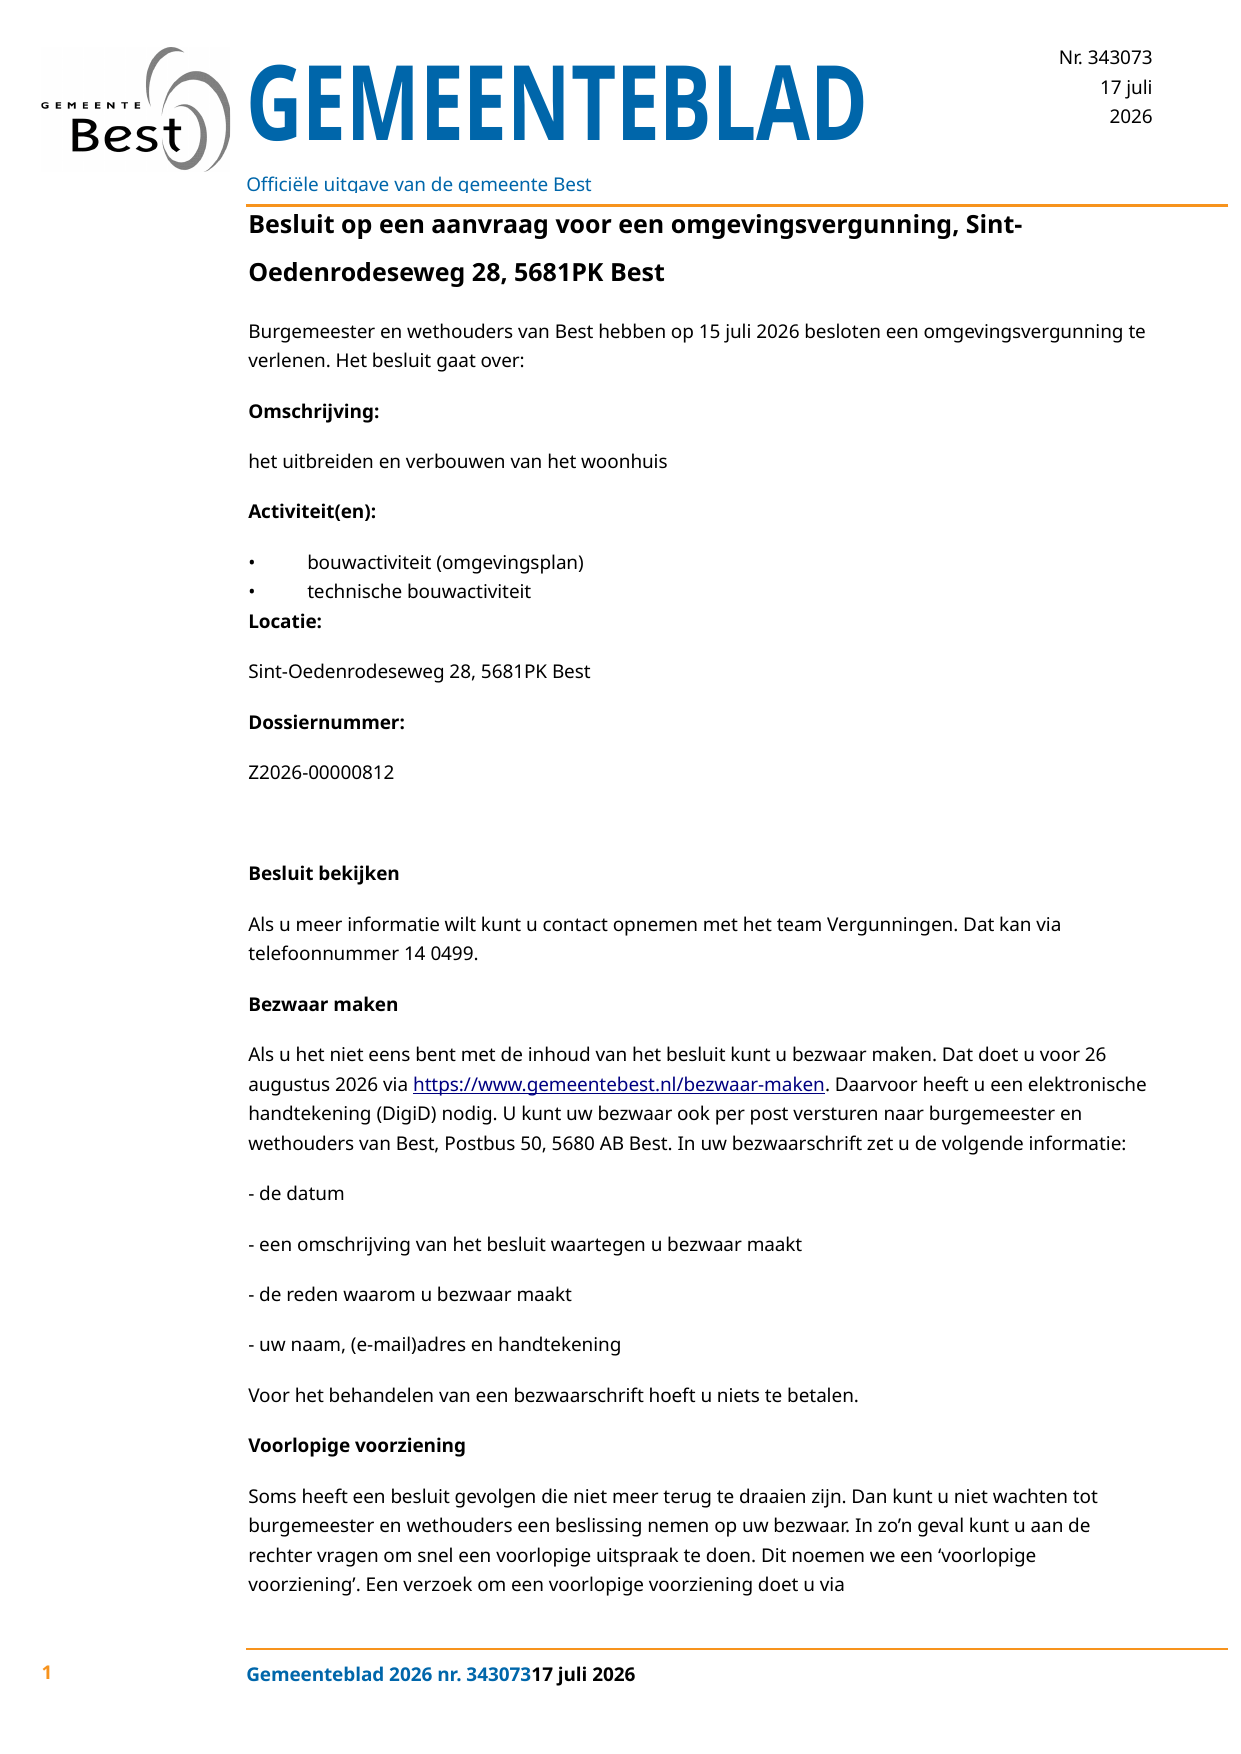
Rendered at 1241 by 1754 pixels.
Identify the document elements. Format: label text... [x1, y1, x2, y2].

text Burgemeester en wethouders van Best hebben op 15 juli 2026 besloten een omgevingsvergunning te verlenen. Het besluit gaat over: [248, 318, 1152, 373]
text Z2026-00000812 [248, 759, 1152, 785]
text het uitbreiden en verbouwen van het woonhuis [248, 448, 1152, 474]
text Bezwaar maken [248, 991, 1152, 1017]
text - de datum [248, 1180, 1152, 1206]
text - de reden waarom u bezwaar maakt [248, 1281, 1152, 1307]
text - een omschrijving van het besluit waartegen u bezwaar maakt [248, 1231, 1152, 1257]
picture [41, 47, 231, 172]
text Besluit bekijken [248, 860, 1152, 886]
text - uw naam, (e-mail)adres en handtekening [248, 1332, 1152, 1357]
text Locatie: [248, 608, 1152, 634]
text Activiteit(en): [248, 499, 1152, 524]
text Omschrijving: [248, 398, 1152, 424]
text Als u meer informatie wilt kunt u contact opnemen met het team Vergunningen. Dat kan via telefoonnummer 14 0499. [248, 911, 1152, 966]
text Soms heeft een besluit gevolgen die niet meer terug te draaien zijn. Dan kunt u niet wachten tot burgemeester en wethouders een beslissing nemen op uw bezwaar. In zo’n geval kunt u aan de rechter vragen om snel een voorlopige uitspraak te doen. Dit noemen we een ‘voorlopige voorziening’. Een verzoek om een voorlopige voorziening doet u via [248, 1483, 1152, 1597]
text Besluit op een aanvraag voor een omgevingsvergunning, Sint-Oedenrodeseweg 28, 5681PK Best [248, 207, 1152, 288]
list technische bouwactiviteit [248, 579, 1152, 604]
list bouwactiviteit (omgevingsplan) [248, 549, 1152, 575]
text Dossiernummer: [248, 709, 1152, 735]
text Sint-Oedenrodeseweg 28, 5681PK Best [248, 659, 1152, 684]
text Voor het behandelen van een bezwaarschrift hoeft u niets te betalen. [248, 1382, 1152, 1408]
text Voorlopige voorziening [248, 1432, 1152, 1458]
text Als u het niet eens bent met de inhoud van het besluit kunt u bezwaar maken. Dat doet u voor 26 augustus 2026 via https://www.gemeentebest.nl/bezwaar-maken. Daarvoor heeft u een elektronische handtekening (DigiD) nodig. U kunt uw bezwaar ook per post versturen naar burgemeester en wethouders van Best, Postbus 50, 5680 AB Best. In uw bezwaarschrift zet u de volgende informatie: [248, 1041, 1152, 1156]
